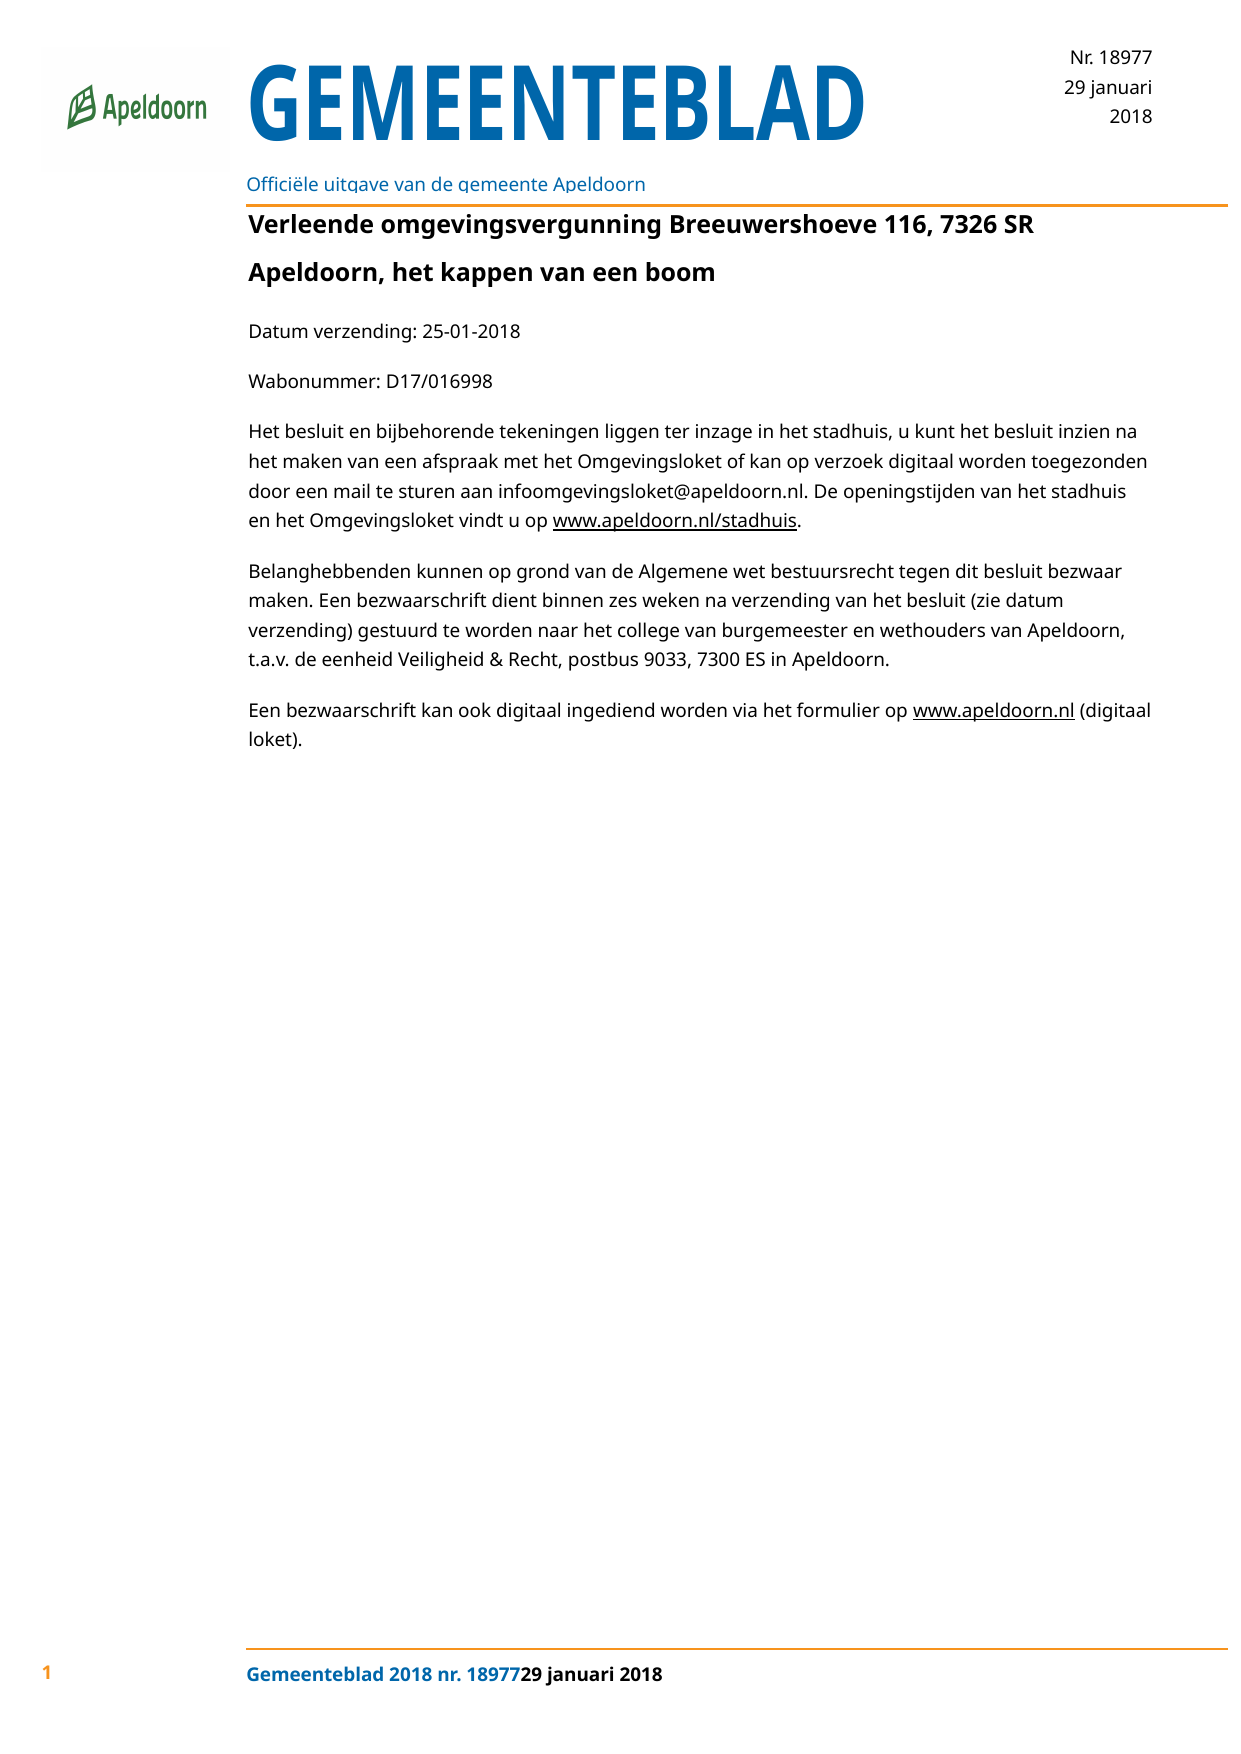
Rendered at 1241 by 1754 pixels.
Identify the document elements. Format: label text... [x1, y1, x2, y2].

text Verleende omgevingsvergunning Breeuwershoeve 116, 7326 SR Apeldoorn, het kappen van een boom [248, 207, 1152, 288]
text Datum verzending: 25-01-2018 [248, 318, 1152, 344]
text Belanghebbenden kunnen op grond van de Algemene wet bestuursrecht tegen dit besluit bezwaar maken. Een bezwaarschrift dient binnen zes weken na verzending van het besluit (zie datum verzending) gestuurd te worden naar het college van burgemeester en wethouders van Apeldoorn, t.a.v. de eenheid Veiligheid & Recht, postbus 9033, 7300 ES in Apeldoorn. [248, 558, 1152, 672]
text Het besluit en bijbehorende tekeningen liggen ter inzage in het stadhuis, u kunt het besluit inzien na het maken van een afspraak met het Omgevingsloket of kan op verzoek digitaal worden toegezonden door een mail te sturen aan infoomgevingsloket@apeldoorn.nl. De openingstijden van het stadhuis en het Omgevingsloket vindt u op www.apeldoorn.nl/stadhuis. [248, 419, 1152, 533]
text Een bezwaarschrift kan ook digitaal ingediend worden via het formulier op www.apeldoorn.nl (digitaal loket). [248, 697, 1152, 752]
picture [41, 47, 231, 172]
text Wabonummer: D17/016998 [248, 368, 1152, 394]
